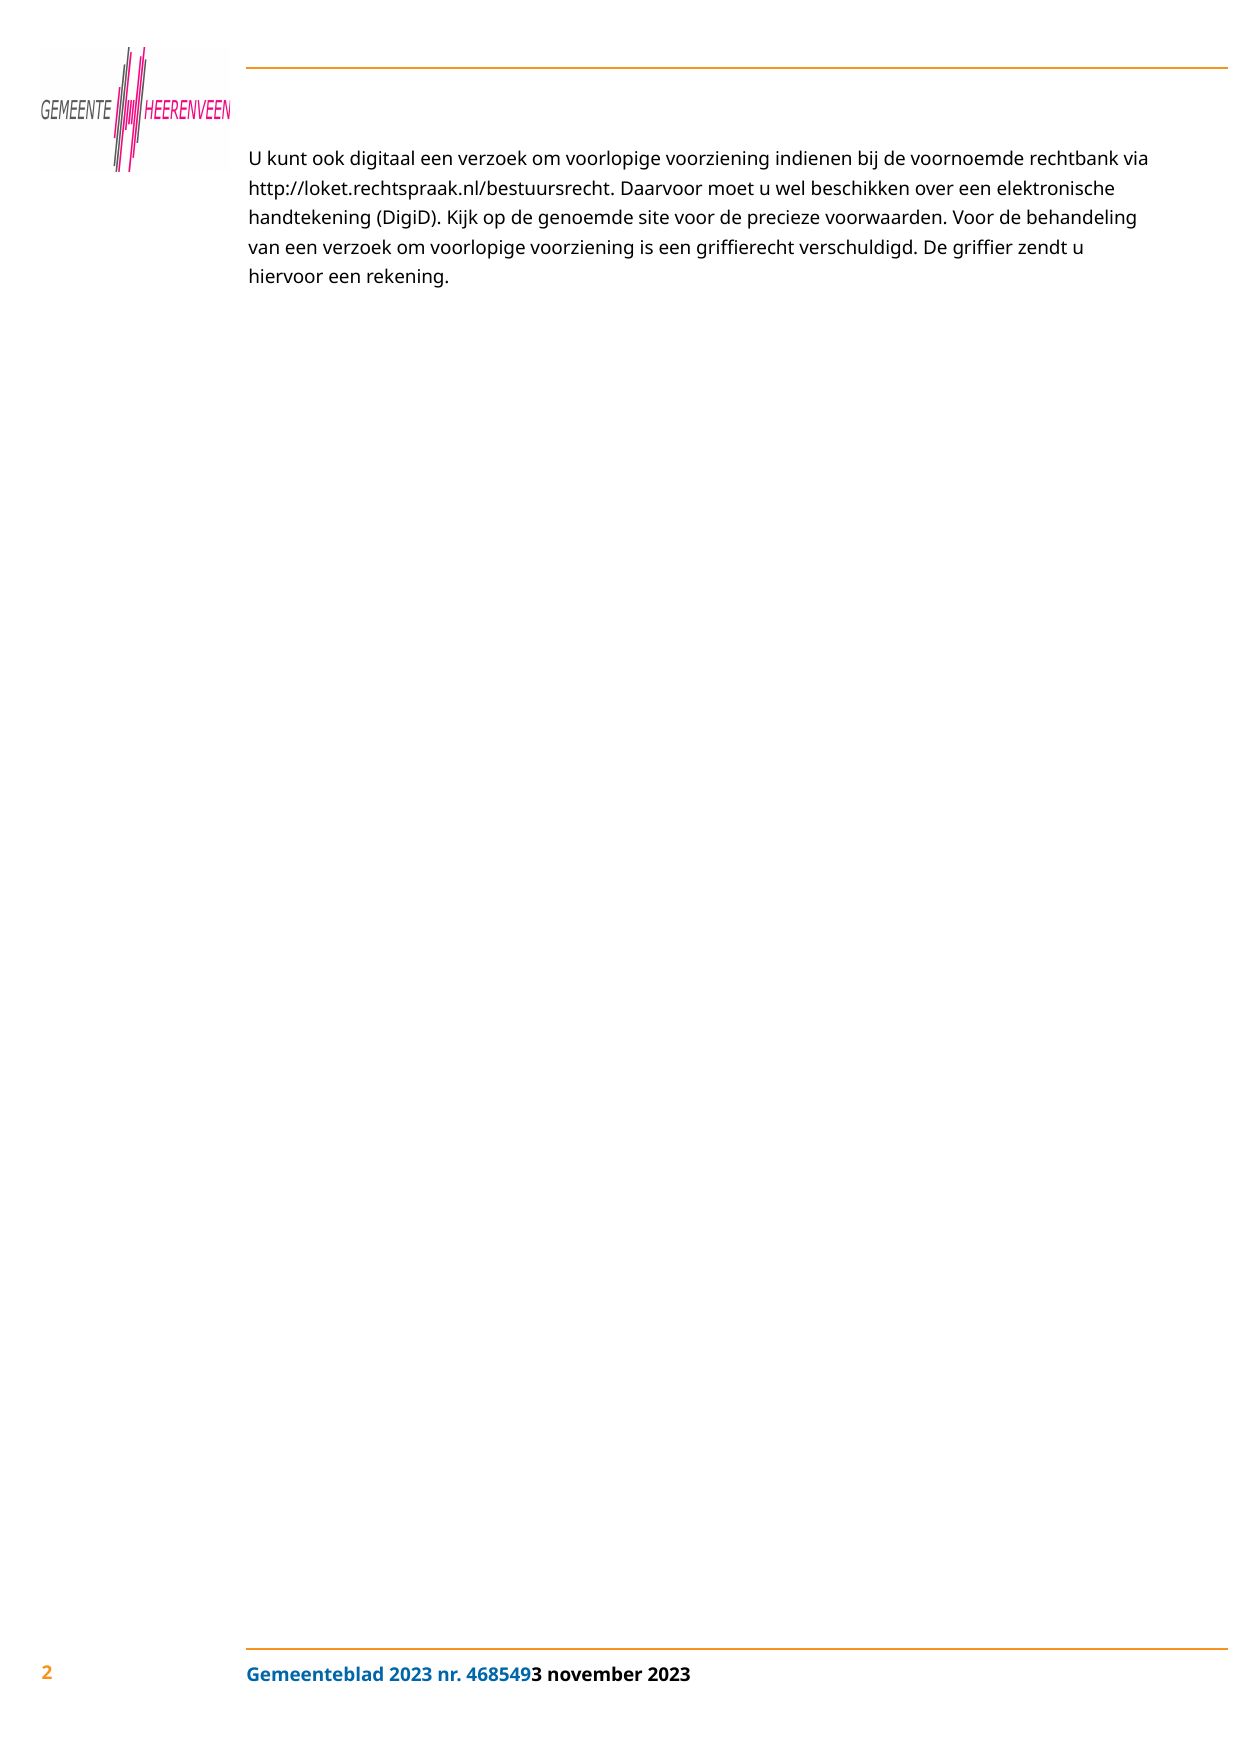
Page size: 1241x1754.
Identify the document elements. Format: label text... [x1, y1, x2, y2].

picture [41, 47, 231, 172]
text U kunt ook digitaal een verzoek om voorlopige voorziening indienen bij de voornoemde rechtbank via http://loket.rechtspraak.nl/bestuursrecht. Daarvoor moet u wel beschikken over een elektronische handtekening (DigiD). Kijk op de genoemde site voor de precieze voorwaarden. Voor de behandeling van een verzoek om voorlopige voorziening is een griffierecht verschuldigd. De griffier zendt u hiervoor een rekening. [248, 145, 1152, 289]
